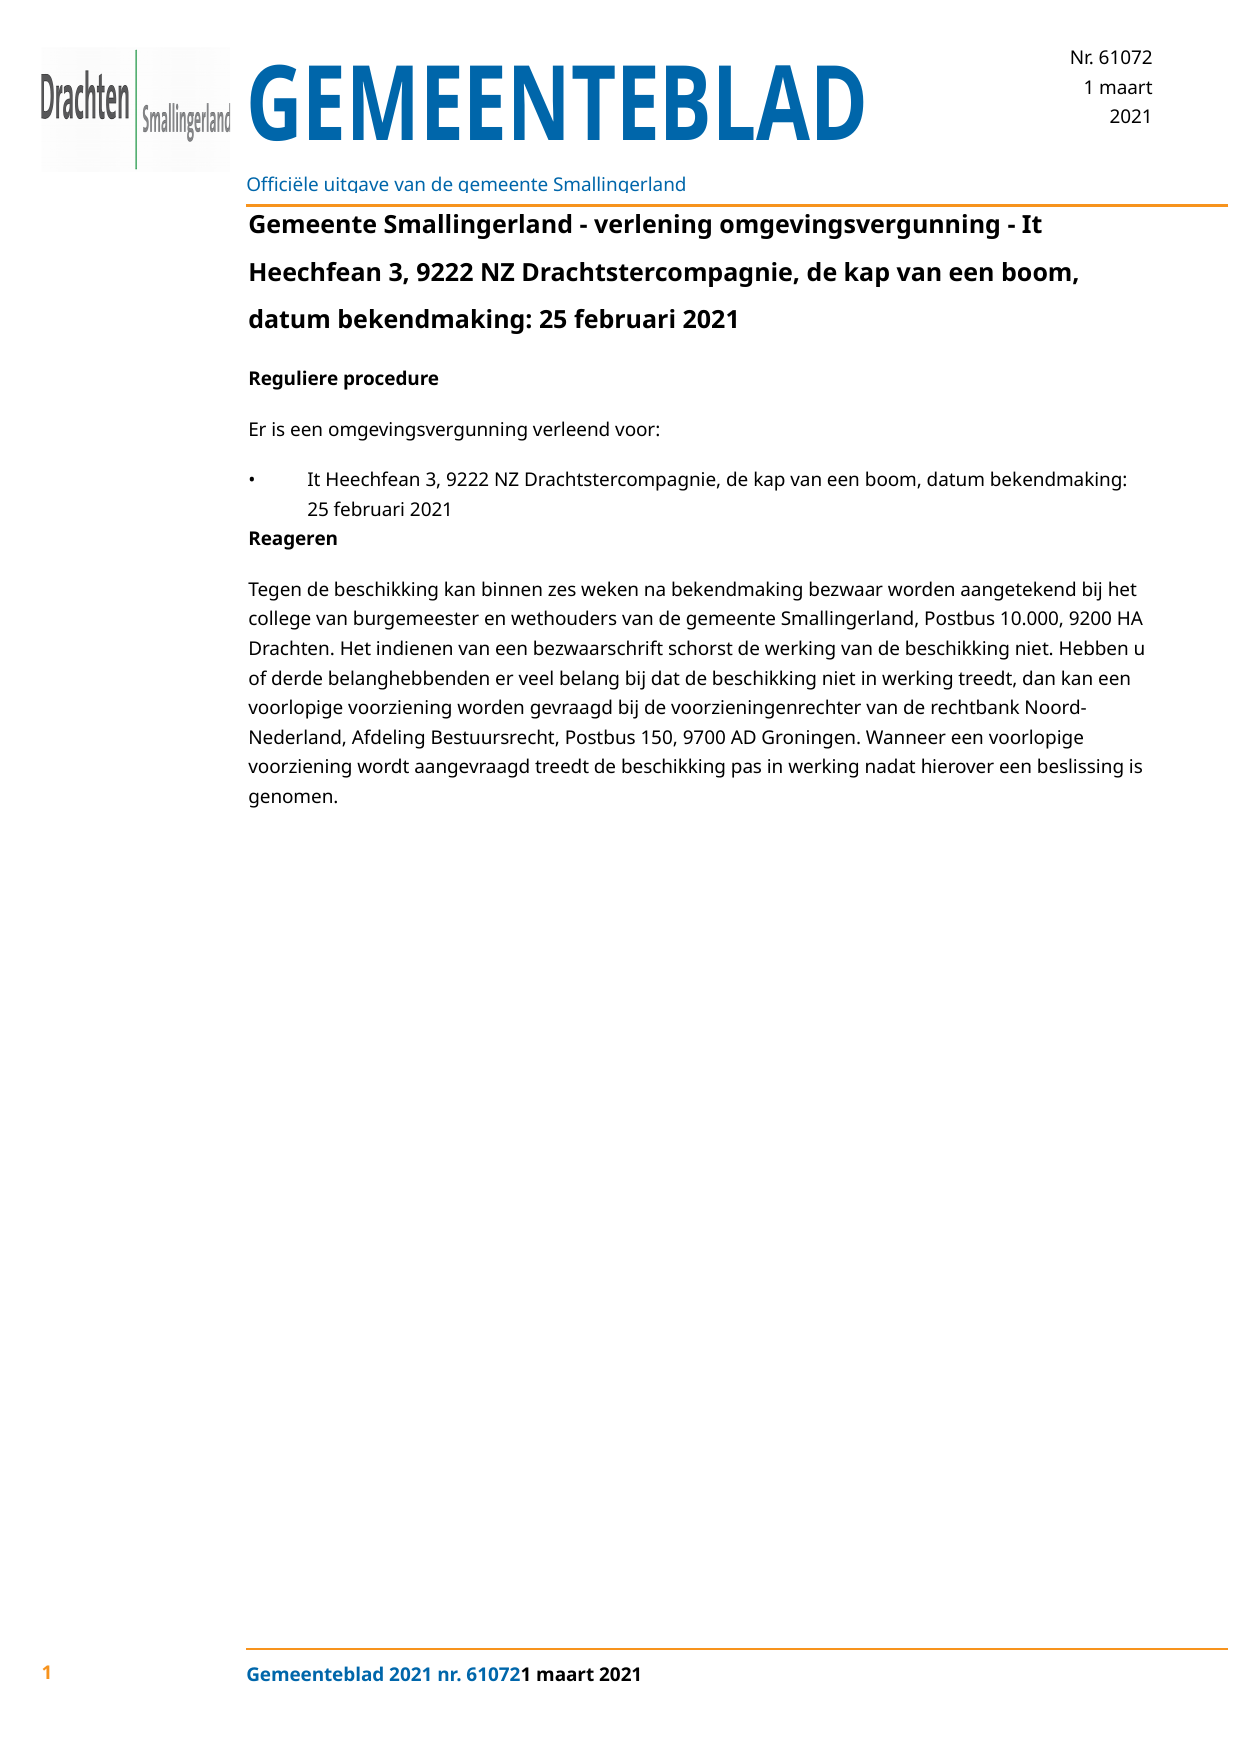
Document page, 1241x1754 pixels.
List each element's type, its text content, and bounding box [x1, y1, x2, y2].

text Gemeente Smallingerland - verlening omgevingsvergunning - It Heechfean 3, 9222 NZ Drachtstercompagnie, de kap van een boom, datum bekendmaking: 25 februari 2021 [248, 207, 1152, 336]
text Reguliere procedure [248, 366, 1152, 391]
text Tegen de beschikking kan binnen zes weken na bekendmaking bezwaar worden aangetekend bij het college van burgemeester en wethouders van de gemeente Smallingerland, Postbus 10.000, 9200 HA Drachten. Het indienen van een bezwaarschrift schorst de werking van de beschikking niet. Hebben u of derde belanghebbenden er veel belang bij dat de beschikking niet in werking treedt, dan kan een voorlopige voorziening worden gevraagd bij de voorzieningenrechter van de rechtbank Noord-Nederland, Afdeling Bestuursrecht, Postbus 150, 9700 AD Groningen. Wanneer een voorlopige voorziening wordt aangevraagd treedt de beschikking pas in werking nadat hierover een beslissing is genomen. [248, 576, 1152, 809]
list It Heechfean 3, 9222 NZ Drachtstercompagnie, de kap van een boom, datum bekendmaking: 25 februari 2021 [248, 466, 1152, 522]
picture [41, 47, 231, 172]
text Er is een omgevingsvergunning verleend voor: [248, 416, 1152, 442]
text Reageren [248, 526, 1152, 551]
